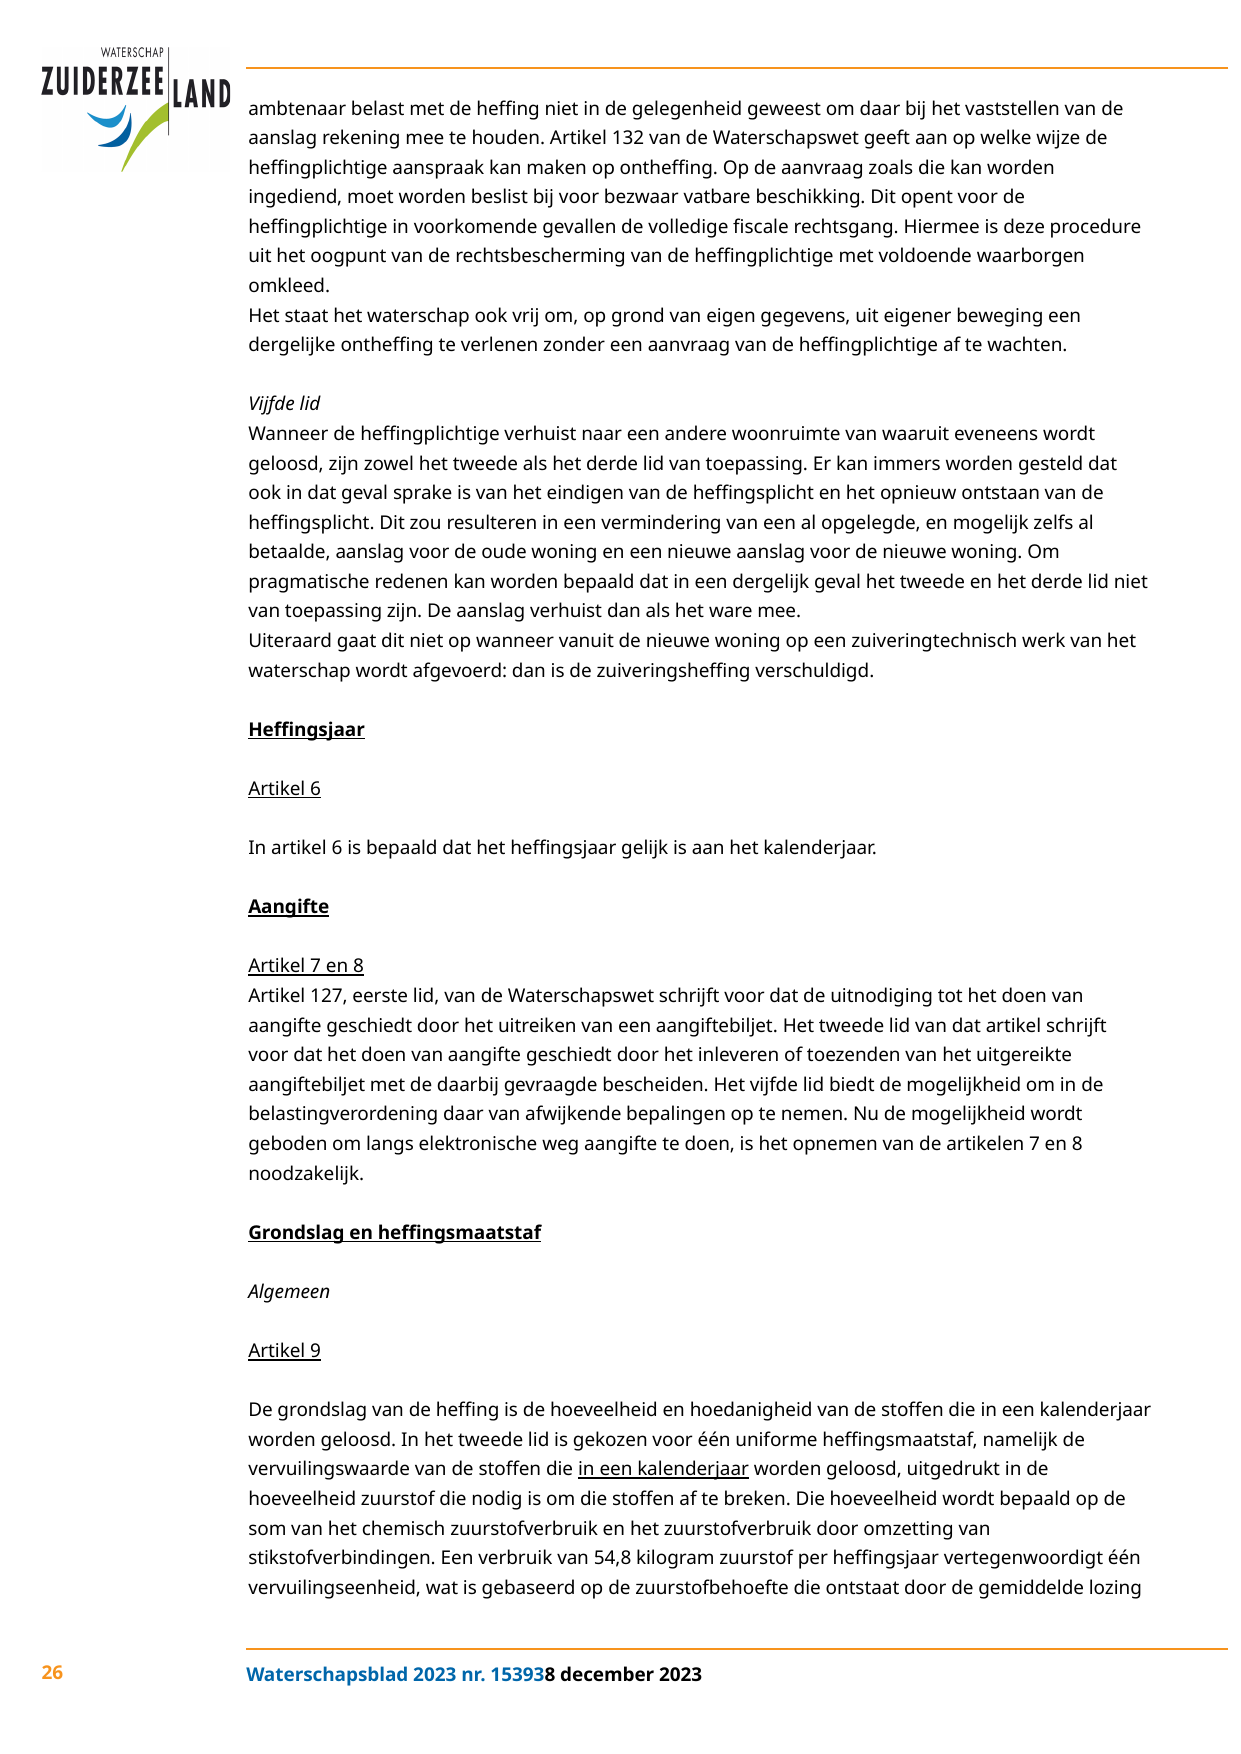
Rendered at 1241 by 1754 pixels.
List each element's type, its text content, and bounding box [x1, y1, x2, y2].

text Het staat het waterschap ook vrij om, op grond van eigen gegevens, uit eigener beweging een dergelijke ontheffing te verlenen zonder een aanvraag van de heffingplichtige af te wachten. [248, 302, 1152, 357]
picture [41, 47, 231, 172]
text Aangifte [248, 893, 1152, 919]
text Artikel 7 en 8 [248, 953, 1152, 978]
text Vijfde lid [248, 391, 1152, 416]
text Wanneer de heffingplichtige verhuist naar een andere woonruimte van waaruit eveneens wordt geloosd, zijn zowel het tweede als het derde lid van toepassing. Er kan immers worden gesteld dat ook in dat geval sprake is van het eindigen van de heffingsplicht en het opnieuw ontstaan van de heffingsplicht. Dit zou resulteren in een vermindering van een al opgelegde, en mogelijk zelfs al betaalde, aanslag voor de oude woning en een nieuwe aanslag voor de nieuwe woning. Om pragmatische redenen kan worden bepaald dat in een dergelijk geval het tweede en het derde lid niet van toepassing zijn. De aanslag verhuist dan als het ware mee. [248, 420, 1152, 623]
text Algemeen [248, 1278, 1152, 1304]
text Uiteraard gaat dit niet op wanneer vanuit de nieuwe woning op een zuiveringtechnisch werk van het waterschap wordt afgevoerd: dan is de zuiveringsheffing verschuldigd. [248, 627, 1152, 683]
text De grondslag van de heffing is de hoeveelheid en hoedanigheid van de stoffen die in een kalenderjaar worden geloosd. In het tweede lid is gekozen voor één uniforme heffingsmaatstaf, namelijk de vervuilingswaarde van de stoffen die in een kalenderjaar worden geloosd, uitgedrukt in de hoeveelheid zuurstof die nodig is om die stoffen af te breken. Die hoeveelheid wordt bepaald op de som van het chemisch zuurstofverbruik en het zuurstofverbruik door omzetting van stikstofverbindingen. Een verbruik van 54,8 kilogram zuurstof per heffingsjaar vertegenwoordigt één vervuilingseenheid, wat is gebaseerd op de zuurstofbehoefte die ontstaat door de gemiddelde lozing [248, 1396, 1152, 1600]
text ambtenaar belast met de heffing niet in de gelegenheid geweest om daar bij het vaststellen van de aanslag rekening mee te houden. Artikel 132 van de Waterschapswet geeft aan op welke wijze de heffingplichtige aanspraak kan maken op ontheffing. Op de aanvraag zoals die kan worden ingediend, moet worden beslist bij voor bezwaar vatbare beschikking. Dit opent voor de heffingplichtige in voorkomende gevallen de volledige fiscale rechtsgang. Hiermee is deze procedure uit het oogpunt van de rechtsbescherming van de heffingplichtige met voldoende waarborgen omkleed. [248, 95, 1152, 298]
text Heffingsjaar [248, 716, 1152, 742]
text Grondslag en heffingsmaatstaf [248, 1219, 1152, 1245]
text In artikel 6 is bepaald dat het heffingsjaar gelijk is aan het kalenderjaar. [248, 834, 1152, 860]
text Artikel 127, eerste lid, van de Waterschapswet schrijft voor dat de uitnodiging tot het doen van aangifte geschiedt door het uitreiken van een aangiftebiljet. Het tweede lid van dat artikel schrijft voor dat het doen van aangifte geschiedt door het inleveren of toezenden van het uitgereikte aangiftebiljet met de daarbij gevraagde bescheiden. Het vijfde lid biedt de mogelijkheid om in de belastingverordening daar van afwijkende bepalingen op te nemen. Nu de mogelijkheid wordt geboden om langs elektronische weg aangifte te doen, is het opnemen van de artikelen 7 en 8 noodzakelijk. [248, 982, 1152, 1186]
text Artikel 6 [248, 775, 1152, 801]
text Artikel 9 [248, 1337, 1152, 1363]
